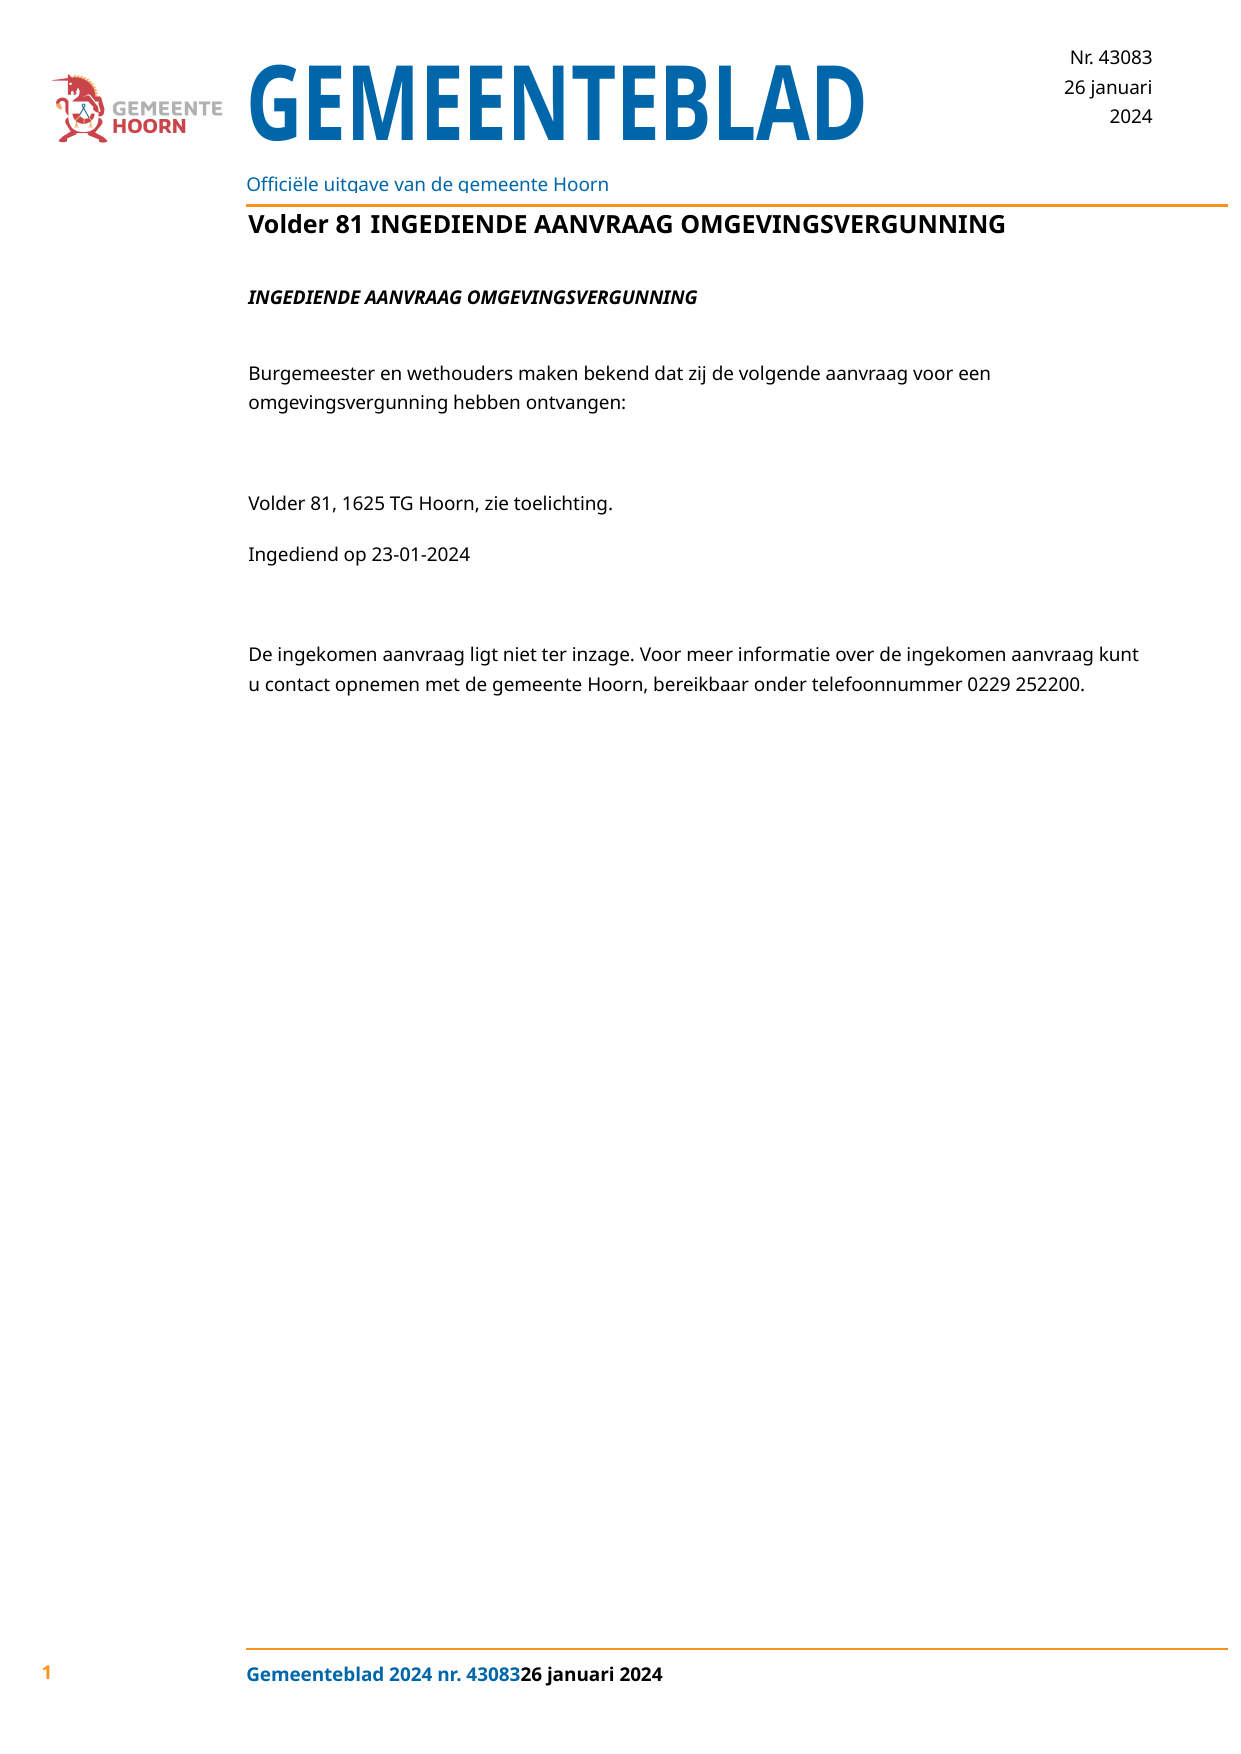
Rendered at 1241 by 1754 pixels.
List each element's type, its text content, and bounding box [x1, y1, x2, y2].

text Burgemeester en wethouders maken bekend dat zij de volgende aanvraag voor een omgevingsvergunning hebben ontvangen: [248, 360, 1152, 415]
text INGEDIENDE AANVRAAG OMGEVINGSVERGUNNING [248, 284, 1152, 309]
text Ingediend op 23-01-2024 [248, 541, 1152, 567]
picture [41, 47, 231, 172]
text Volder 81 INGEDIENDE AANVRAAG OMGEVINGSVERGUNNING [248, 207, 1152, 241]
text Volder 81, 1625 TG Hoorn, zie toelichting. [248, 490, 1152, 516]
text De ingekomen aanvraag ligt niet ter inzage. Voor meer informatie over de ingekomen aanvraag kunt u contact opnemen met de gemeente Hoorn, bereikbaar onder telefoonnummer 0229 252200. [248, 642, 1152, 697]
